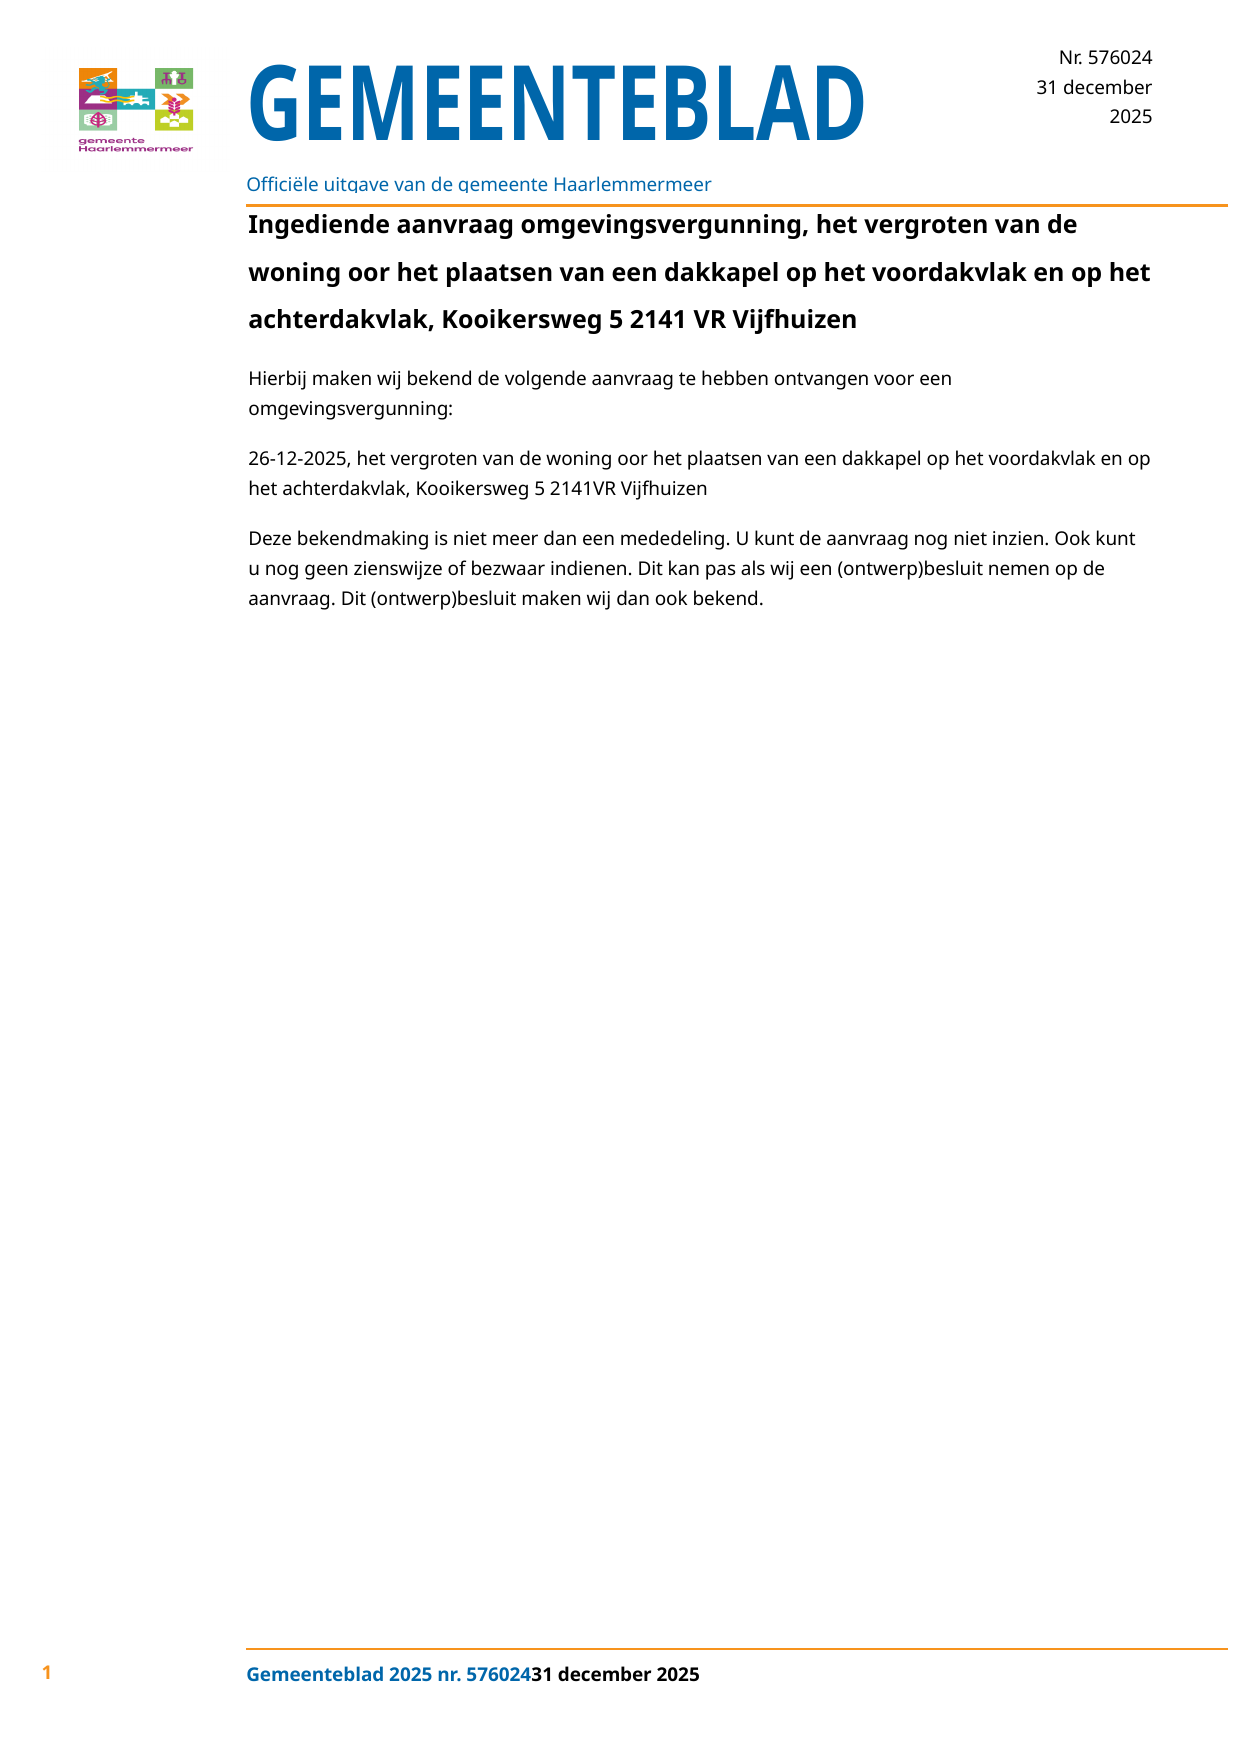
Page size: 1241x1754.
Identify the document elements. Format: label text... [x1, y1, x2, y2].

picture [41, 47, 231, 172]
text Ingediende aanvraag omgevingsvergunning, het vergroten van de woning oor het plaatsen van een dakkapel op het voordakvlak en op het achterdakvlak, Kooikersweg 5 2141 VR Vijfhuizen [248, 207, 1152, 336]
text 26-12-2025, het vergroten van de woning oor het plaatsen van een dakkapel op het voordakvlak en op het achterdakvlak, Kooikersweg 5 2141VR Vijfhuizen [248, 446, 1152, 501]
text Deze bekendmaking is niet meer dan een mededeling. U kunt de aanvraag nog niet inzien. Ook kunt u nog geen zienswijze of bezwaar indienen. Dit kan pas als wij een (ontwerp)besluit nemen op de aanvraag. Dit (ontwerp)besluit maken wij dan ook bekend. [248, 526, 1152, 610]
text Hierbij maken wij bekend de volgende aanvraag te hebben ontvangen voor een omgevingsvergunning: [248, 366, 1152, 421]
